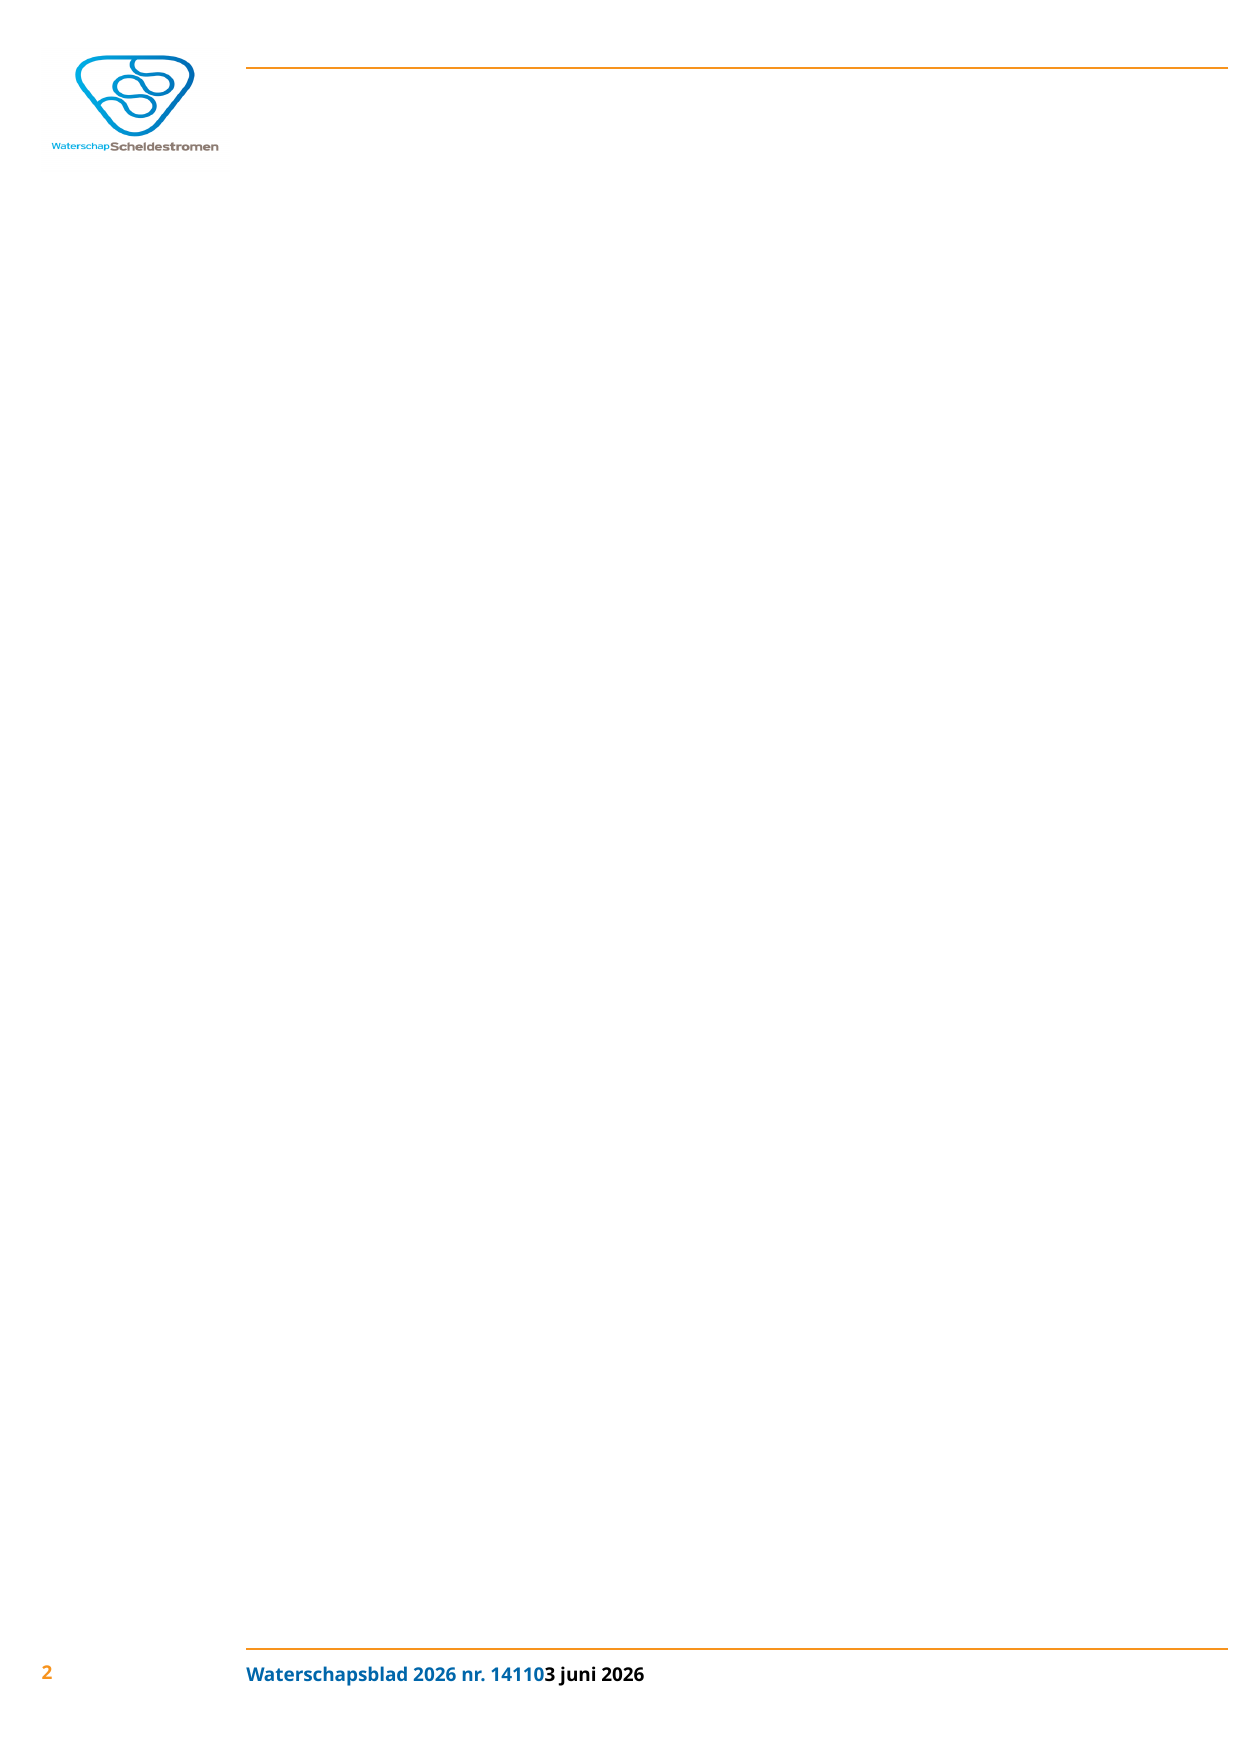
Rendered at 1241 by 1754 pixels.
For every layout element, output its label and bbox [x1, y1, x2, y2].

picture [41, 47, 231, 172]
